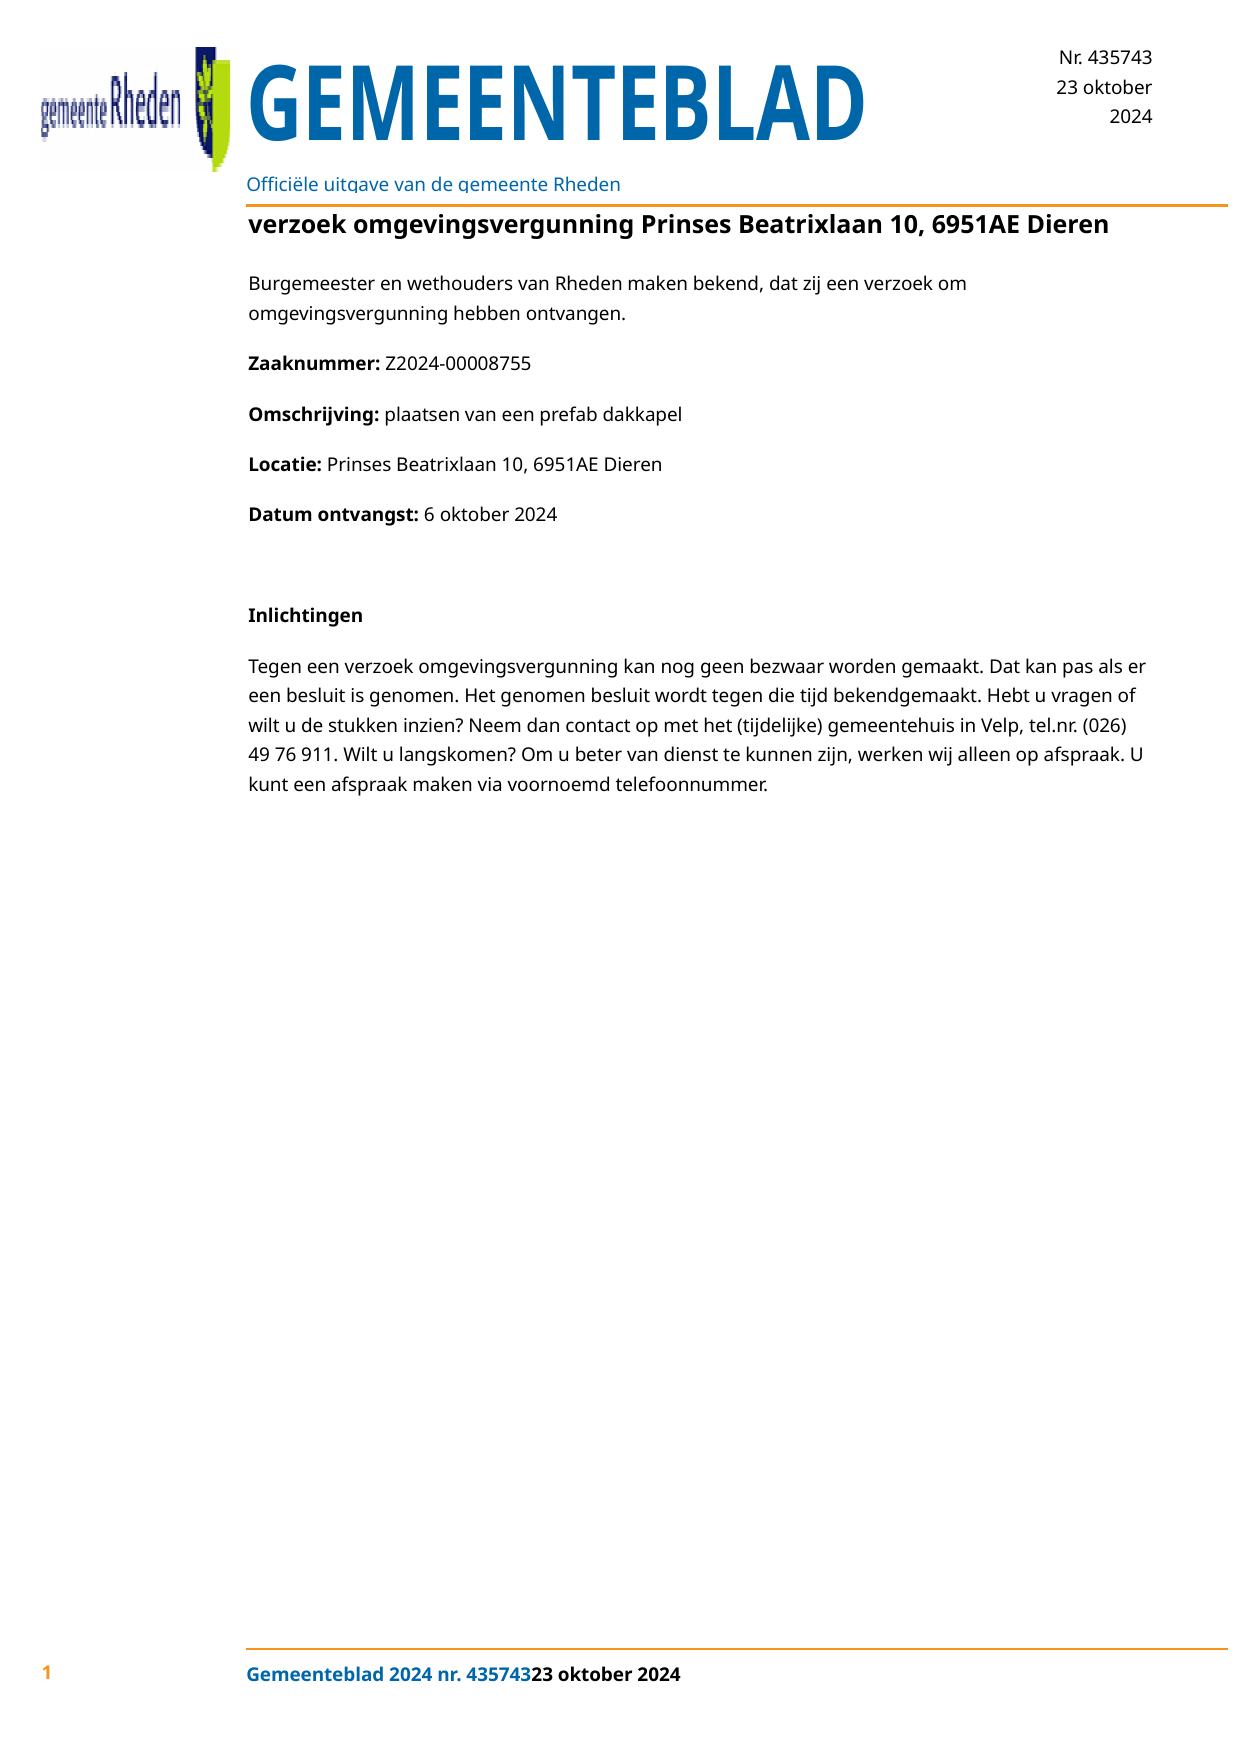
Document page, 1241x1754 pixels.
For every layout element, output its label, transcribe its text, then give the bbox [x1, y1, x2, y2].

text Zaaknummer: Z2024-00008755 [248, 350, 1152, 376]
text Omschrijving: plaatsen van een prefab dakkapel [248, 401, 1152, 426]
text Tegen een verzoek omgevingsvergunning kan nog geen bezwaar worden gemaakt. Dat kan pas als er een besluit is genomen. Het genomen besluit wordt tegen die tijd bekendgemaakt. Hebt u vragen of wilt u de stukken inzien? Neem dan contact op met het (tijdelijke) gemeentehuis in Velp, tel.nr. (026) 49 76 911. Wilt u langskomen? Om u beter van dienst te kunnen zijn, werken wij alleen op afspraak. U kunt een afspraak maken via voornoemd telefoonnummer. [248, 653, 1152, 797]
picture [41, 47, 231, 172]
text Locatie: Prinses Beatrixlaan 10, 6951AE Dieren [248, 451, 1152, 477]
text Inlichtingen [248, 602, 1152, 628]
text verzoek omgevingsvergunning Prinses Beatrixlaan 10, 6951AE Dieren [248, 207, 1152, 241]
text Burgemeester en wethouders van Rheden maken bekend, dat zij een verzoek om omgevingsvergunning hebben ontvangen. [248, 270, 1152, 326]
text Datum ontvangst: 6 oktober 2024 [248, 502, 1152, 527]
